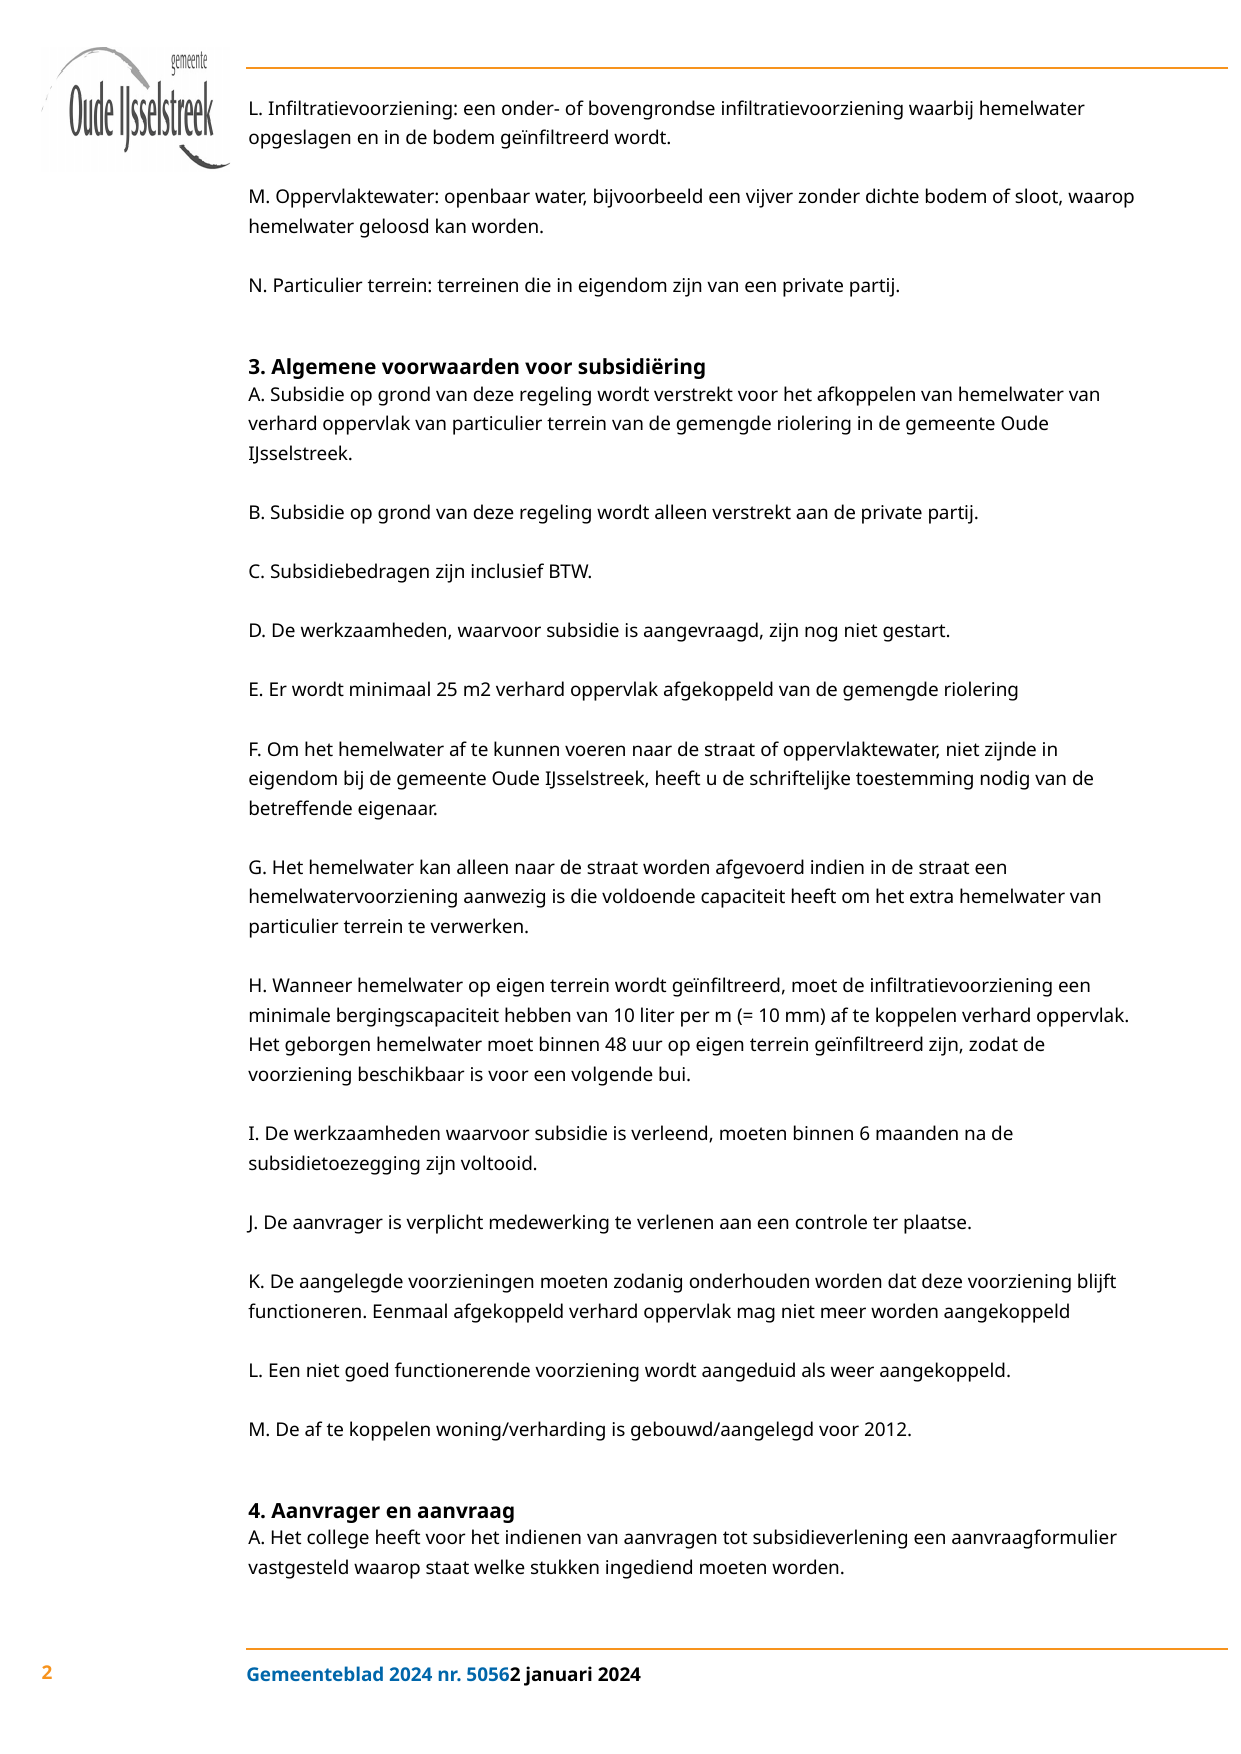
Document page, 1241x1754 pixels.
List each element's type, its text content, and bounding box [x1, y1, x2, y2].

picture [41, 47, 231, 172]
text A. Subsidie op grond van deze regeling wordt verstrekt voor het afkoppelen van hemelwater van verhard oppervlak van particulier terrein van de gemengde riolering in de gemeente Oude IJsselstreek. [248, 381, 1152, 466]
text L. Infiltratievoorziening: een onder- of bovengrondse infiltratievoorziening waarbij hemelwater opgeslagen en in de bodem geïnfiltreerd wordt. [248, 95, 1152, 150]
text E. Er wordt minimaal 25 m2 verhard oppervlak afgekoppeld van de gemengde riolering [248, 677, 1152, 702]
text M. Oppervlaktewater: openbaar water, bijvoorbeeld een vijver zonder dichte bodem of sloot, waarop hemelwater geloosd kan worden. [248, 183, 1152, 239]
text A. Het college heeft voor het indienen van aanvragen tot subsidieverlening een aanvraagformulier vastgesteld waarop staat welke stukken ingediend moeten worden. [248, 1524, 1152, 1580]
text D. De werkzaamheden, waarvoor subsidie is aangevraagd, zijn nog niet gestart. [248, 617, 1152, 643]
text H. Wanneer hemelwater op eigen terrein wordt geïnfiltreerd, moet de infiltratievoorziening een minimale bergingscapaciteit hebben van 10 liter per m (= 10 mm) af te koppelen verhard oppervlak. Het geborgen hemelwater moet binnen 48 uur op eigen terrein geïnfiltreerd zijn, zodat de voorziening beschikbaar is voor een volgende bui. [248, 972, 1152, 1087]
text C. Subsidiebedragen zijn inclusief BTW. [248, 558, 1152, 584]
text L. Een niet goed functionerende voorziening wordt aangeduid als weer aangekoppeld. [248, 1357, 1152, 1383]
text I. De werkzaamheden waarvoor subsidie is verleend, moeten binnen 6 maanden na de subsidietoezegging zijn voltooid. [248, 1120, 1152, 1176]
text 3. Algemene voorwaarden voor subsidiëring [248, 352, 1152, 381]
text N. Particulier terrein: terreinen die in eigendom zijn van een private partij. [248, 272, 1152, 298]
text 4. Aanvrager en aanvraag [248, 1496, 1152, 1524]
text G. Het hemelwater kan alleen naar de straat worden afgevoerd indien in de straat een hemelwatervoorziening aanwezig is die voldoende capaciteit heeft om het extra hemelwater van particulier terrein te verwerken. [248, 854, 1152, 939]
text K. De aangelegde voorzieningen moeten zodanig onderhouden worden dat deze voorziening blijft functioneren. Eenmaal afgekoppeld verhard oppervlak mag niet meer worden aangekoppeld [248, 1268, 1152, 1323]
text J. De aanvrager is verplicht medewerking te verlenen aan een controle ter plaatse. [248, 1209, 1152, 1235]
text M. De af te koppelen woning/verharding is gebouwd/aangelegd voor 2012. [248, 1416, 1152, 1442]
text B. Subsidie op grond van deze regeling wordt alleen verstrekt aan de private partij. [248, 499, 1152, 525]
text F. Om het hemelwater af te kunnen voeren naar de straat of oppervlaktewater, niet zijnde in eigendom bij de gemeente Oude IJsselstreek, heeft u de schriftelijke toestemming nodig van de betreffende eigenaar. [248, 736, 1152, 821]
